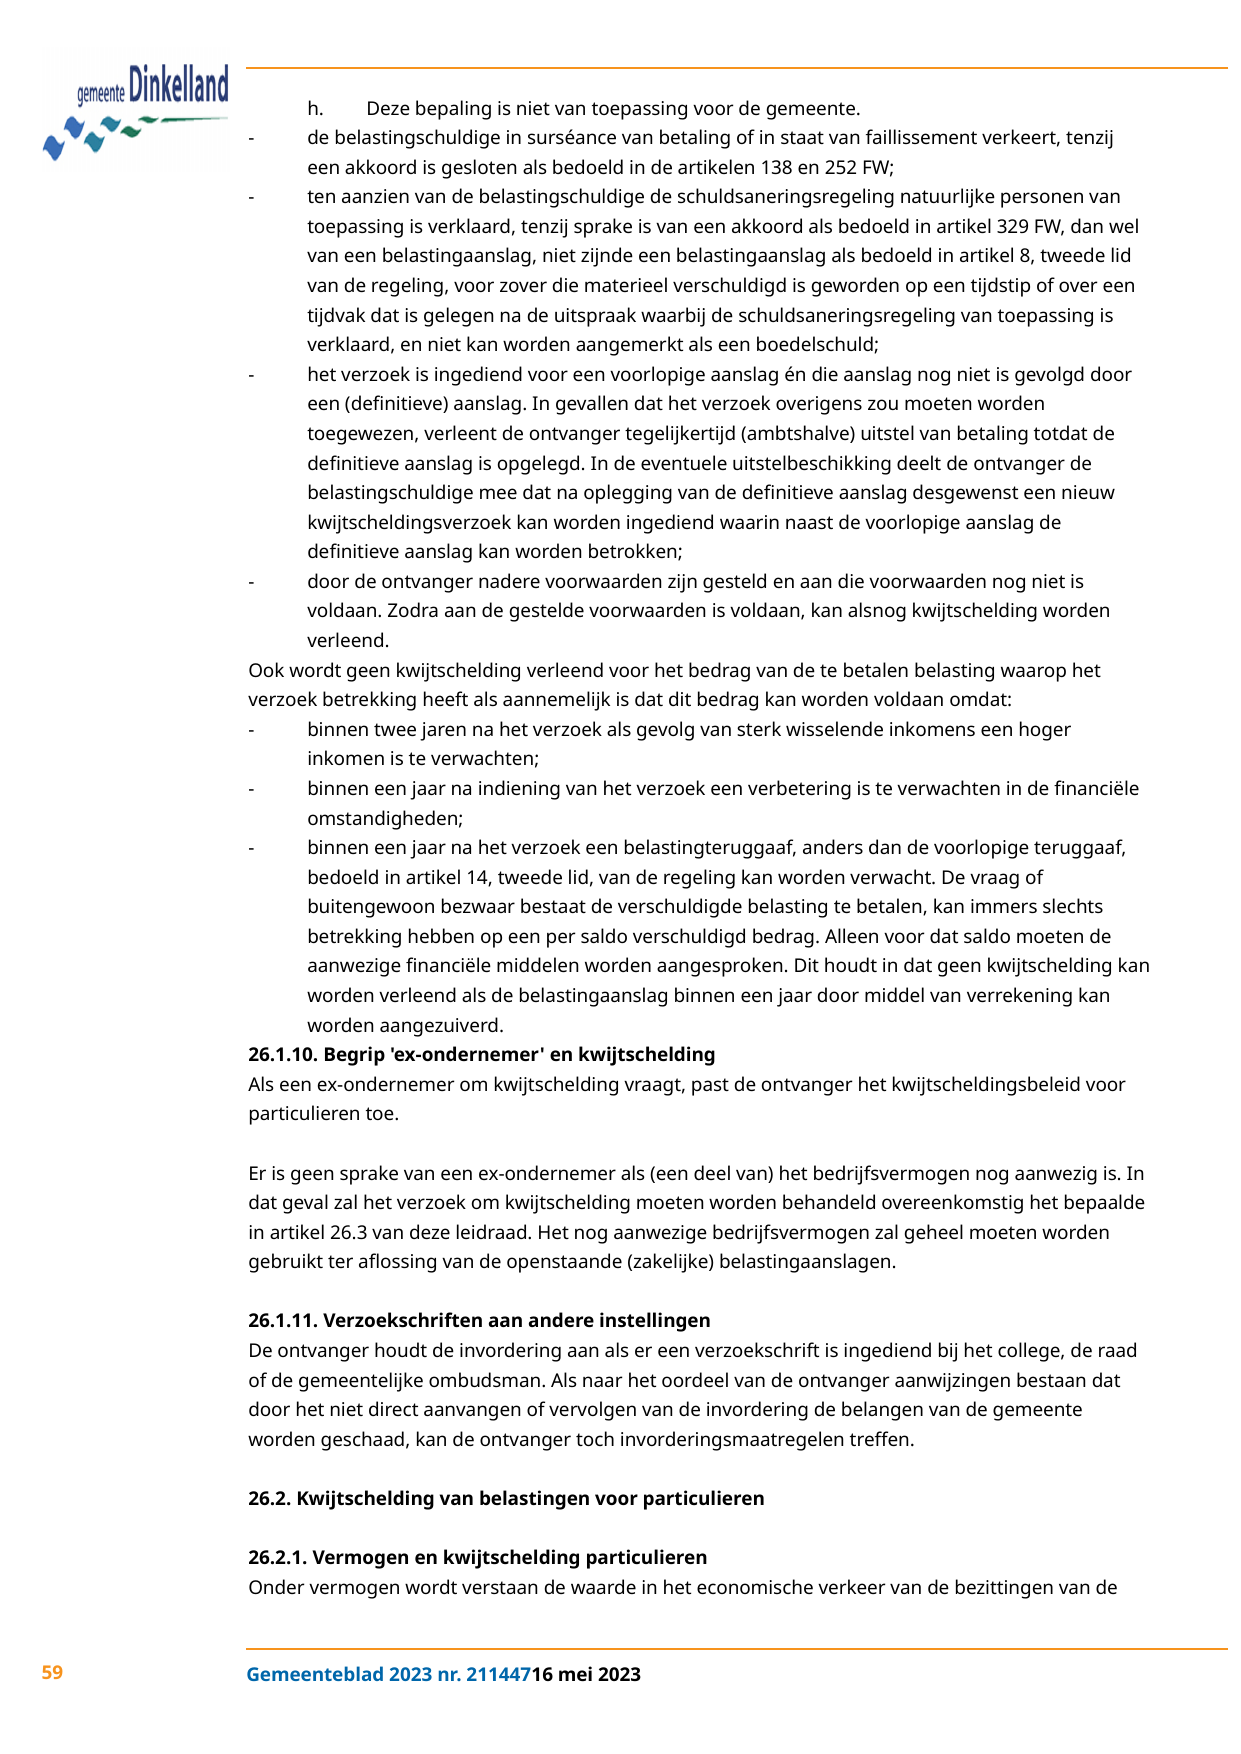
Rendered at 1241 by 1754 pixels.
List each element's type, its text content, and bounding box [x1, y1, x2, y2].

list binnen een jaar na het verzoek een belastingteruggaaf, anders dan de voorlopige teruggaaf, bedoeld in artikel 14, tweede lid, van de regeling kan worden verwacht. De vraag of buitengewoon bezwaar bestaat de verschuldigde belasting te betalen, kan immers slechts betrekking hebben op een per saldo verschuldigd bedrag. Alleen voor dat saldo moeten de aanwezige financiële middelen worden aangesproken. Dit houdt in dat geen kwijtschelding kan worden verleend als de belastingaanslag binnen een jaar door middel van verrekening kan worden aangezuiverd. [248, 834, 1152, 1038]
text Ook wordt geen kwijtschelding verleend voor het bedrag van de te betalen belasting waarop het verzoek betrekking heeft als aannemelijk is dat dit bedrag kan worden voldaan omdat: [248, 657, 1152, 712]
list het verzoek is ingediend voor een voorlopige aanslag én die aanslag nog niet is gevolgd door een (definitieve) aanslag. In gevallen dat het verzoek overigens zou moeten worden toegewezen, verleent de ontvanger tegelijkertijd (ambtshalve) uitstel van betaling totdat de definitieve aanslag is opgelegd. In de eventuele uitstelbeschikking deelt de ontvanger de belastingschuldige mee dat na oplegging van de definitieve aanslag desgewenst een nieuw kwijtscheldingsverzoek kan worden ingediend waarin naast de voorlopige aanslag de definitieve aanslag kan worden betrokken; [248, 361, 1152, 564]
list binnen twee jaren na het verzoek als gevolg van sterk wisselende inkomens een hoger inkomen is te verwachten; [248, 716, 1152, 771]
list door de ontvanger nadere voorwaarden zijn gesteld en aan die voorwaarden nog niet is voldaan. Zodra aan de gestelde voorwaarden is voldaan, kan alsnog kwijtschelding worden verleend. [248, 568, 1152, 653]
text Er is geen sprake van een ex-ondernemer als (een deel van) het bedrijfsvermogen nog aanwezig is. In dat geval zal het verzoek om kwijtschelding moeten worden behandeld overeenkomstig het bepaalde in artikel 26.3 van deze leidraad. Het nog aanwezige bedrijfsvermogen zal geheel moeten worden gebruikt ter aflossing van de openstaande (zakelijke) belastingaanslagen. [248, 1160, 1152, 1274]
text 26.2.1. Vermogen en kwijtschelding particulieren [248, 1544, 1152, 1570]
text 26.1.11. Verzoekschriften aan andere instellingen [248, 1308, 1152, 1333]
text 26.2. Kwijtschelding van belastingen voor particulieren [248, 1485, 1152, 1511]
list de belastingschuldige in surséance van betaling of in staat van faillissement verkeert, tenzij een akkoord is gesloten als bedoeld in de artikelen 138 en 252 FW; [248, 124, 1152, 180]
text Onder vermogen wordt verstaan de waarde in het economische verkeer van de bezittingen van de [248, 1574, 1152, 1600]
text De ontvanger houdt de invordering aan als er een verzoekschrift is ingediend bij het college, de raad of de gemeentelijke ombudsman. Als naar het oordeel van de ontvanger aanwijzingen bestaan dat door het niet direct aanvangen of vervolgen van de invordering de belangen van de gemeente worden geschaad, kan de ontvanger toch invorderingsmaatregelen treffen. [248, 1337, 1152, 1452]
list binnen een jaar na indiening van het verzoek een verbetering is te verwachten in de financiële omstandigheden; [248, 775, 1152, 831]
list ten aanzien van de belastingschuldige de schuldsaneringsregeling natuurlijke personen van toepassing is verklaard, tenzij sprake is van een akkoord als bedoeld in artikel 329 FW, dan wel van een belastingaanslag, niet zijnde een belastingaanslag als bedoeld in artikel 8, tweede lid van de regeling, voor zover die materieel verschuldigd is geworden op een tijdstip of over een tijdvak dat is gelegen na de uitspraak waarbij de schuldsaneringsregeling van toepassing is verklaard, en niet kan worden aangemerkt als een boedelschuld; [248, 183, 1152, 357]
list Deze bepaling is niet van toepassing voor de gemeente. [307, 95, 1152, 121]
text Als een ex-ondernemer om kwijtschelding vraagt, past de ontvanger het kwijtscheldingsbeleid voor particulieren toe. [248, 1071, 1152, 1126]
text 26.1.10. Begrip 'ex-ondernemer' en kwijtschelding [248, 1041, 1152, 1067]
picture [41, 47, 231, 172]
